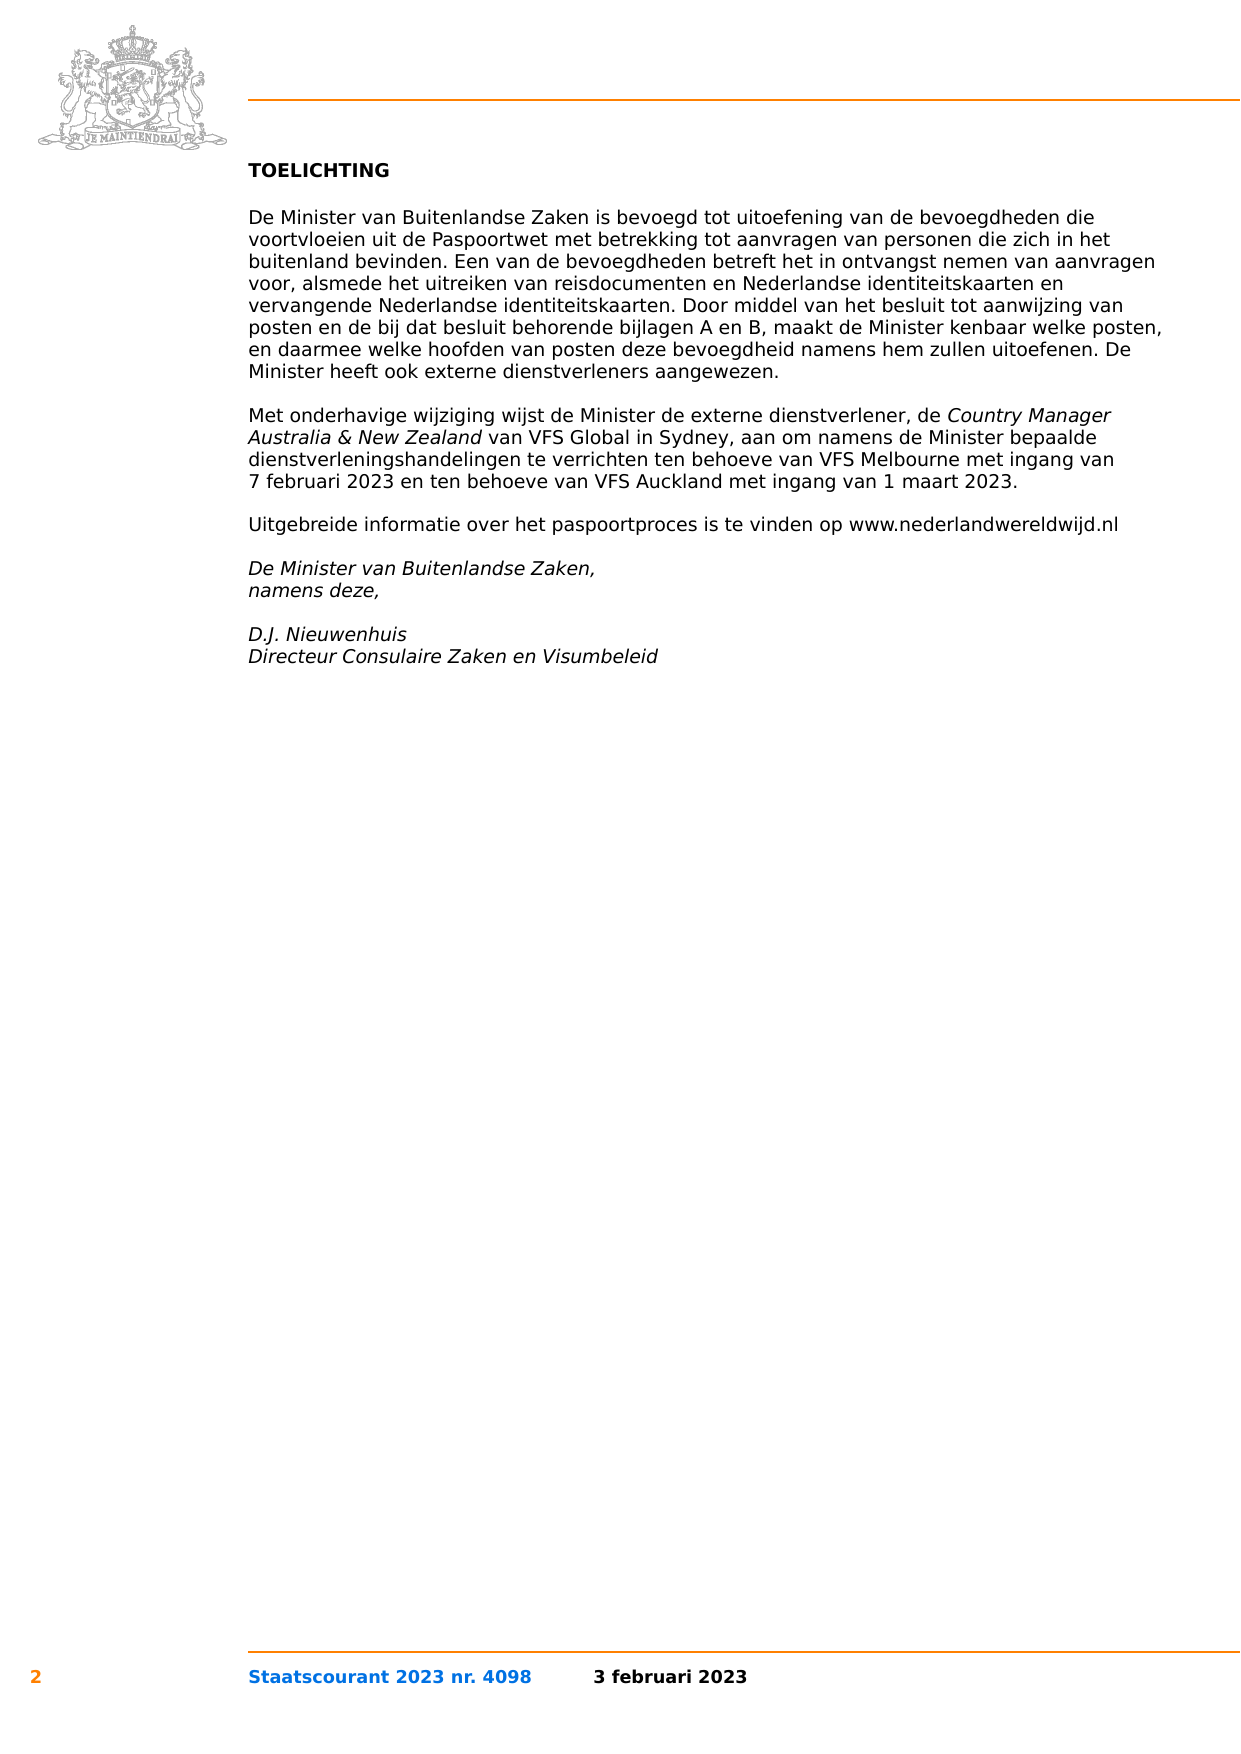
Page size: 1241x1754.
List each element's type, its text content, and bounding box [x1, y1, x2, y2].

text De Minister van Buitenlandse Zaken is bevoegd tot uitoefening van de bevoegdheden die voortvloeien uit de Paspoortwet met betrekking tot aanvragen van personen die zich in het buitenland bevinden. Een van de bevoegdheden betreft het in ontvangst nemen van aanvragen voor, alsmede het uitreiken van reisdocumenten en Nederlandse identiteitskaarten en vervangende Nederlandse identiteitskaarten. Door middel van het besluit tot aanwijzing van posten en de bij dat besluit behorende bijlagen A en B, maakt de Minister kenbaar welke posten, en daarmee welke hoofden van posten deze bevoegdheid namens hem zullen uitoefenen. De Minister heeft ook externe dienstverleners aangewezen. [248, 207, 1163, 383]
picture [38, 25, 227, 150]
text Uitgebreide informatie over het paspoortproces is te vinden op www.nederlandwereldwijd.nl [248, 514, 1163, 536]
text De Minister van Buitenlandse Zaken, namens deze, D.J. Nieuwenhuis Directeur Consulaire Zaken en Visumbeleid [248, 558, 1163, 668]
text Met onderhavige wijziging wijst de Minister de externe dienstverlener, de Country Manager Australia & New Zealand van VFS Global in Sydney, aan om namens de Minister bepaalde dienstverleningshandelingen te verrichten ten behoeve van VFS Melbourne met ingang van 7 februari 2023 en ten behoeve van VFS Auckland met ingang van 1 maart 2023. [248, 404, 1163, 492]
subtitle TOELICHTING [248, 160, 1163, 182]
